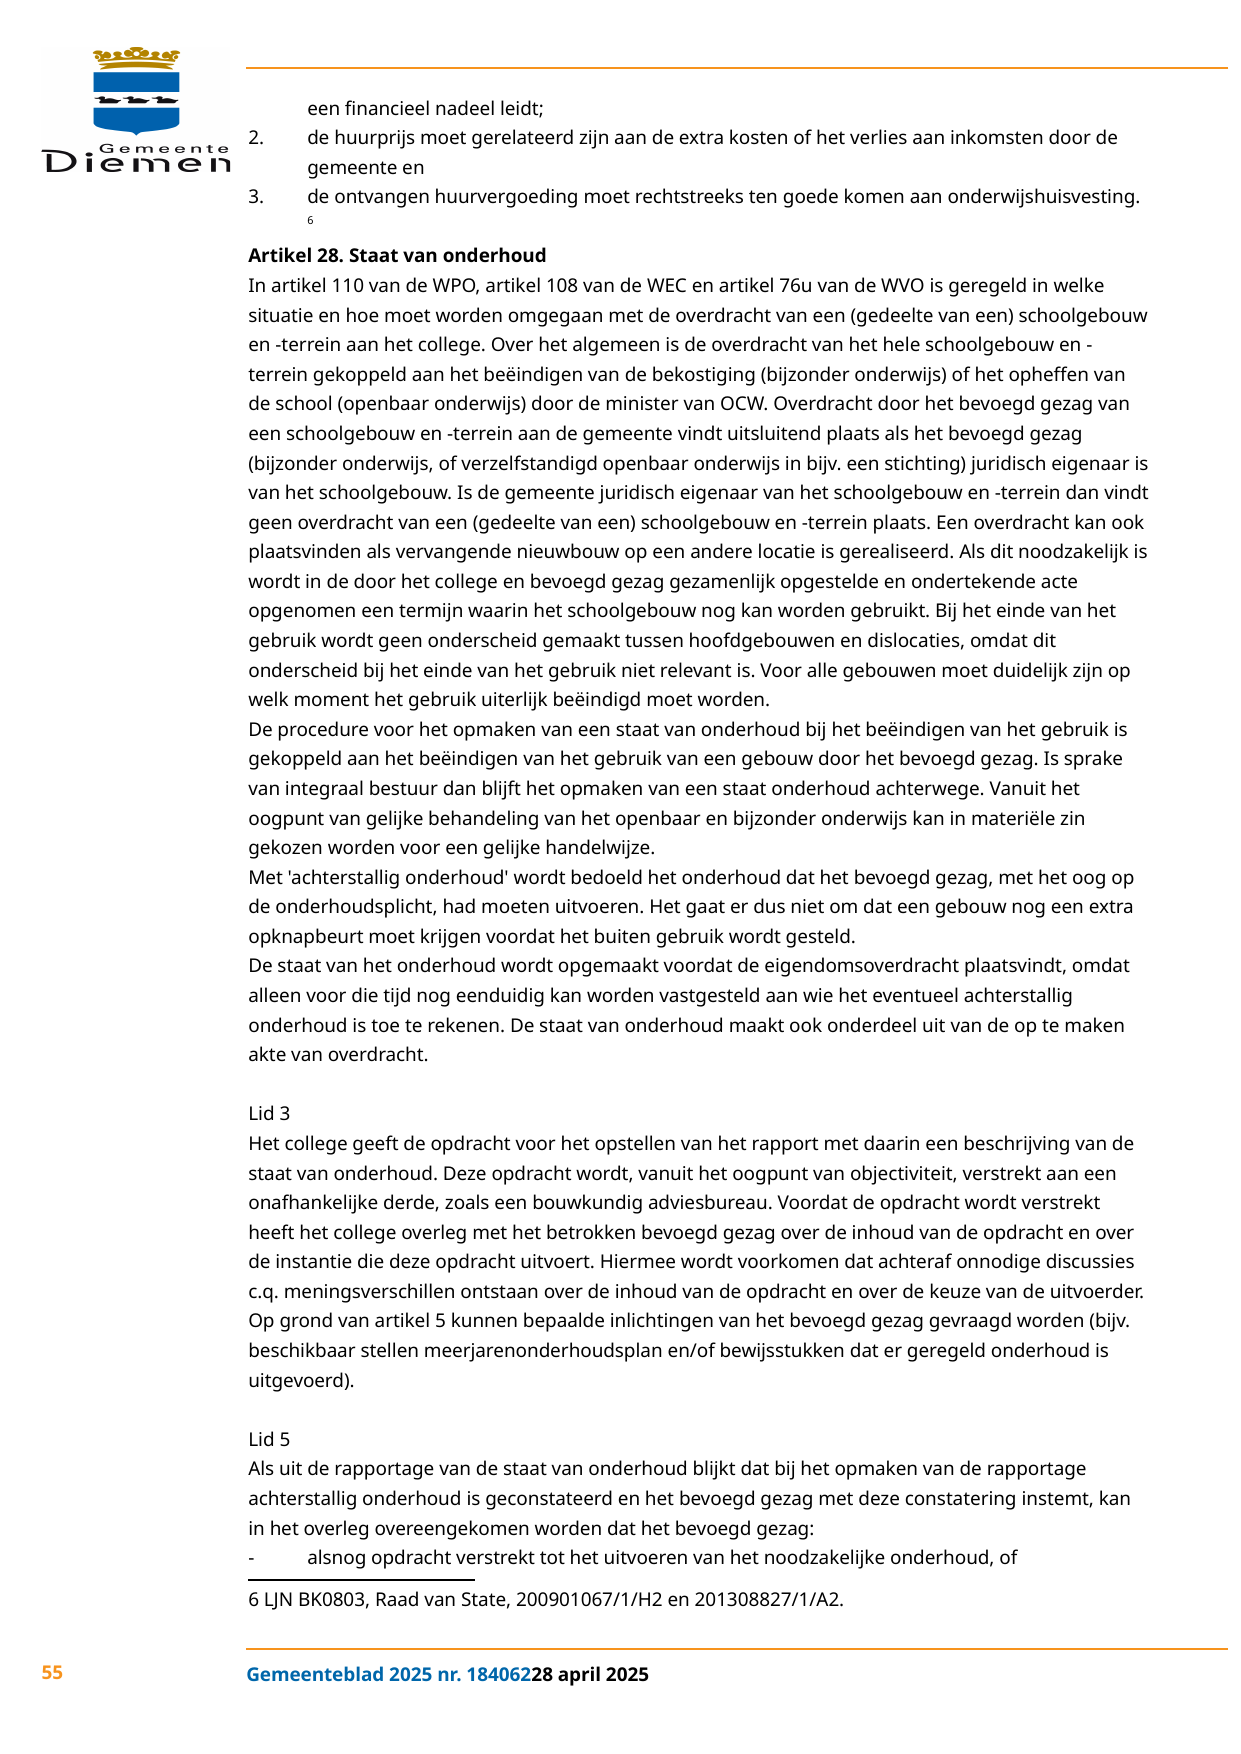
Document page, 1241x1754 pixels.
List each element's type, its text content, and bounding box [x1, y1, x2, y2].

text Lid 3 [248, 1101, 1152, 1126]
text De procedure voor het opmaken van een staat van onderhoud bij het beëindigen van het gebruik is gekoppeld aan het beëindigen van het gebruik van een gebouw door het bevoegd gezag. Is sprake van integraal bestuur dan blijft het opmaken van een staat onderhoud achterwege. Vanuit het oogpunt van gelijke behandeling van het openbaar en bijzonder onderwijs kan in materiële zin gekozen worden voor een gelijke handelwijze. [248, 716, 1152, 860]
text Als uit de rapportage van de staat van onderhoud blijkt dat bij het opmaken van de rapportage achterstallig onderhoud is geconstateerd en het bevoegd gezag met deze constatering instemt, kan in het overleg overeengekomen worden dat het bevoegd gezag: [248, 1456, 1152, 1541]
list LJN BK0803, Raad van State, 200901067/1/H2 en 201308827/1/A2. [248, 1586, 1152, 1612]
text Artikel 28. Staat van onderhoud [248, 243, 1152, 268]
text De staat van het onderhoud wordt opgemaakt voordat de eigendomsoverdracht plaatsvindt, omdat alleen voor die tijd nog eenduidig kan worden vastgesteld aan wie het eventueel achterstallig onderhoud is toe te rekenen. De staat van onderhoud maakt ook onderdeel uit van de op te maken akte van overdracht. [248, 953, 1152, 1067]
list een financieel nadeel leidt; [248, 95, 1152, 121]
text Het college geeft de opdracht voor het opstellen van het rapport met daarin een beschrijving van de staat van onderhoud. Deze opdracht wordt, vanuit het oogpunt van objectiviteit, verstrekt aan een onafhankelijke derde, zoals een bouwkundig adviesbureau. Voordat de opdracht wordt verstrekt heeft het college overleg met het betrokken bevoegd gezag over de inhoud van de opdracht en over de instantie die deze opdracht uitvoert. Hiermee wordt voorkomen dat achteraf onnodige discussies c.q. meningsverschillen ontstaan over de inhoud van de opdracht en over de keuze van de uitvoerder. Op grond van artikel 5 kunnen bepaalde inlichtingen van het bevoegd gezag gevraagd worden (bijv. beschikbaar stellen meerjarenonderhoudsplan en/of bewijsstukken dat er geregeld onderhoud is uitgevoerd). [248, 1130, 1152, 1393]
list alsnog opdracht verstrekt tot het uitvoeren van het noodzakelijke onderhoud, of [248, 1544, 1152, 1570]
list de huurprijs moet gerelateerd zijn aan de extra kosten of het verlies aan inkomsten door de gemeente en [248, 124, 1152, 180]
text Lid 5 [248, 1426, 1152, 1452]
text In artikel 110 van de WPO, artikel 108 van de WEC en artikel 76u van de WVO is geregeld in welke situatie en hoe moet worden omgegaan met de overdracht van een (gedeelte van een) schoolgebouw en -terrein aan het college. Over het algemeen is de overdracht van het hele schoolgebouw en -terrein gekoppeld aan het beëindigen van de bekostiging (bijzonder onderwijs) of het opheffen van de school (openbaar onderwijs) door de minister van OCW. Overdracht door het bevoegd gezag van een schoolgebouw en -terrein aan de gemeente vindt uitsluitend plaats als het bevoegd gezag (bijzonder onderwijs, of verzelfstandigd openbaar onderwijs in bijv. een stichting) juridisch eigenaar is van het schoolgebouw. Is de gemeente juridisch eigenaar van het schoolgebouw en -terrein dan vindt geen overdracht van een (gedeelte van een) schoolgebouw en -terrein plaats. Een overdracht kan ook plaatsvinden als vervangende nieuwbouw op een andere locatie is gerealiseerd. Als dit noodzakelijk is wordt in de door het college en bevoegd gezag gezamenlijk opgestelde en ondertekende acte opgenomen een termijn waarin het schoolgebouw nog kan worden gebruikt. Bij het einde van het gebruik wordt geen onderscheid gemaakt tussen hoofdgebouwen en dislocaties, omdat dit onderscheid bij het einde van het gebruik niet relevant is. Voor alle gebouwen moet duidelijk zijn op welk moment het gebruik uiterlijk beëindigd moet worden. [248, 272, 1152, 712]
list de ontvangen huurvergoeding moet rechtstreeks ten goede komen aan onderwijshuisvesting. [248, 183, 1152, 239]
picture [41, 47, 231, 172]
text Met 'achterstallig onderhoud' wordt bedoeld het onderhoud dat het bevoegd gezag, met het oog op de onderhoudsplicht, had moeten uitvoeren. Het gaat er dus niet om dat een gebouw nog een extra opknapbeurt moet krijgen voordat het buiten gebruik wordt gesteld. [248, 864, 1152, 949]
